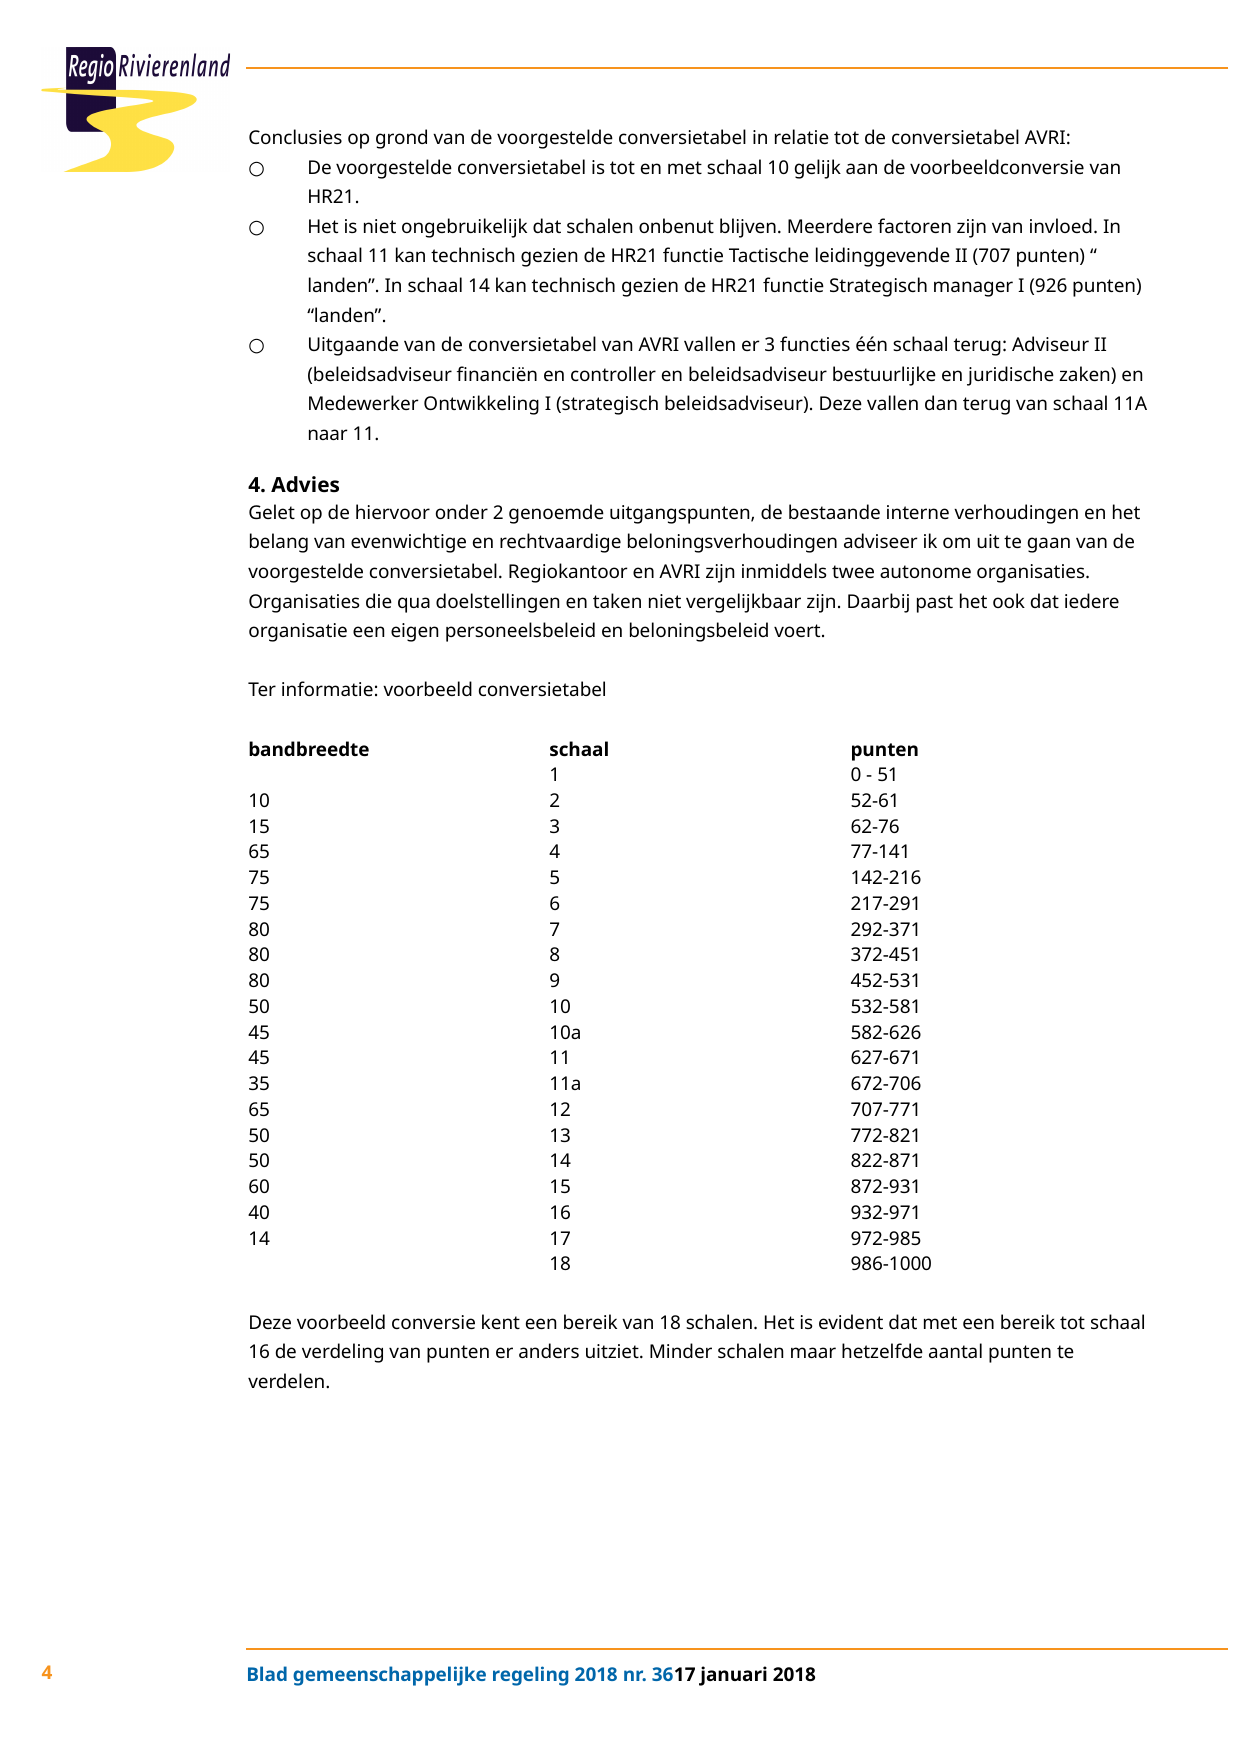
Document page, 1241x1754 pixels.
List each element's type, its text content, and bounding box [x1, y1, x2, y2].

table_cell 9 [549, 968, 850, 993]
table_cell 11 [549, 1045, 850, 1070]
table_cell 16 [549, 1199, 850, 1225]
table_cell 40 [248, 1199, 549, 1225]
table_cell 142-216 [850, 865, 1152, 890]
list Uitgaande van de conversietabel van AVRI vallen er 3 functies één schaal terug: Adviseur II (beleidsadviseur financiën en controller en beleidsadviseur bestuurlijke en juridische zaken) en Medewerker Ontwikkeling I (strategisch beleidsadviseur). Deze vallen dan terug van schaal 11A naar 11. [248, 331, 1152, 446]
table_cell 50 [248, 1148, 549, 1173]
table_cell 12 [549, 1096, 850, 1122]
table_cell 0 - 51 [850, 762, 1152, 787]
table_header schaal [549, 736, 850, 762]
table_cell 80 [248, 968, 549, 993]
table_cell 7 [549, 916, 850, 942]
table_cell 10 [549, 993, 850, 1019]
text 4. Advies [248, 471, 1152, 499]
table_cell 217-291 [850, 890, 1152, 916]
table_header bandbreedte [248, 736, 549, 762]
table_cell 707-771 [850, 1096, 1152, 1122]
table_cell 52-61 [850, 787, 1152, 813]
table_cell 80 [248, 916, 549, 942]
table_cell [248, 762, 549, 787]
table_cell 772-821 [850, 1122, 1152, 1147]
table_cell 11a [549, 1070, 850, 1096]
text Conclusies op grond van de voorgestelde conversietabel in relatie tot de conversietabel AVRI: [248, 124, 1152, 150]
table_cell 17 [549, 1225, 850, 1250]
table_cell 35 [248, 1070, 549, 1096]
text Deze voorbeeld conversie kent een bereik van 18 schalen. Het is evident dat met een bereik tot schaal 16 de verdeling van punten er anders uitziet. Minder schalen maar hetzelfde aantal punten te verdelen. [248, 1309, 1152, 1394]
table_cell 75 [248, 865, 549, 890]
table_cell 1 [549, 762, 850, 787]
list Het is niet ongebruikelijk dat schalen onbenut blijven. Meerdere factoren zijn van invloed. In schaal 11 kan technisch gezien de HR21 functie Tactische leidinggevende II (707 punten) “ landen”. In schaal 14 kan technisch gezien de HR21 functie Strategisch manager I (926 punten) “landen”. [248, 213, 1152, 328]
table_cell 3 [549, 813, 850, 839]
table_cell 65 [248, 1096, 549, 1122]
table_cell 292-371 [850, 916, 1152, 942]
table_cell 5 [549, 865, 850, 890]
table_cell 872-931 [850, 1173, 1152, 1199]
table_cell 2 [549, 787, 850, 813]
table_cell 14 [248, 1225, 549, 1250]
table_cell 932-971 [850, 1199, 1152, 1225]
table_cell 10a [549, 1019, 850, 1044]
table_cell 532-581 [850, 993, 1152, 1019]
table_cell 15 [549, 1173, 850, 1199]
table_cell 627-671 [850, 1045, 1152, 1070]
table_cell 13 [549, 1122, 850, 1147]
table_cell 14 [549, 1148, 850, 1173]
table_cell 18 [549, 1250, 850, 1276]
table_cell 672-706 [850, 1070, 1152, 1096]
table_cell 372-451 [850, 942, 1152, 967]
table_cell 822-871 [850, 1148, 1152, 1173]
table_cell 62-76 [850, 813, 1152, 839]
list De voorgestelde conversietabel is tot en met schaal 10 gelijk aan de voorbeeldconversie van HR21. [248, 154, 1152, 209]
table_cell 77-141 [850, 839, 1152, 864]
table_cell 75 [248, 890, 549, 916]
table_cell 6 [549, 890, 850, 916]
table_cell 10 [248, 787, 549, 813]
text Ter informatie: voorbeeld conversietabel [248, 677, 1152, 702]
table_cell 60 [248, 1173, 549, 1199]
table_cell 15 [248, 813, 549, 839]
table_cell 4 [549, 839, 850, 864]
table_cell [248, 1250, 549, 1276]
table_cell 65 [248, 839, 549, 864]
table_header punten [850, 736, 1152, 762]
table_cell 45 [248, 1045, 549, 1070]
table_cell 8 [549, 942, 850, 967]
table_cell 50 [248, 993, 549, 1019]
table_cell 986-1000 [850, 1250, 1152, 1276]
picture [41, 47, 231, 172]
table_cell 452-531 [850, 968, 1152, 993]
table_cell 45 [248, 1019, 549, 1044]
table_cell 582-626 [850, 1019, 1152, 1044]
table_cell 80 [248, 942, 549, 967]
table_cell 50 [248, 1122, 549, 1147]
text Gelet op de hiervoor onder 2 genoemde uitgangspunten, de bestaande interne verhoudingen en het belang van evenwichtige en rechtvaardige beloningsverhoudingen adviseer ik om uit te gaan van de voorgestelde conversietabel. Regiokantoor en AVRI zijn inmiddels twee autonome organisaties. Organisaties die qua doelstellingen en taken niet vergelijkbaar zijn. Daarbij past het ook dat iedere organisatie een eigen personeelsbeleid en beloningsbeleid voert. [248, 499, 1152, 643]
table_cell 972-985 [850, 1225, 1152, 1250]
